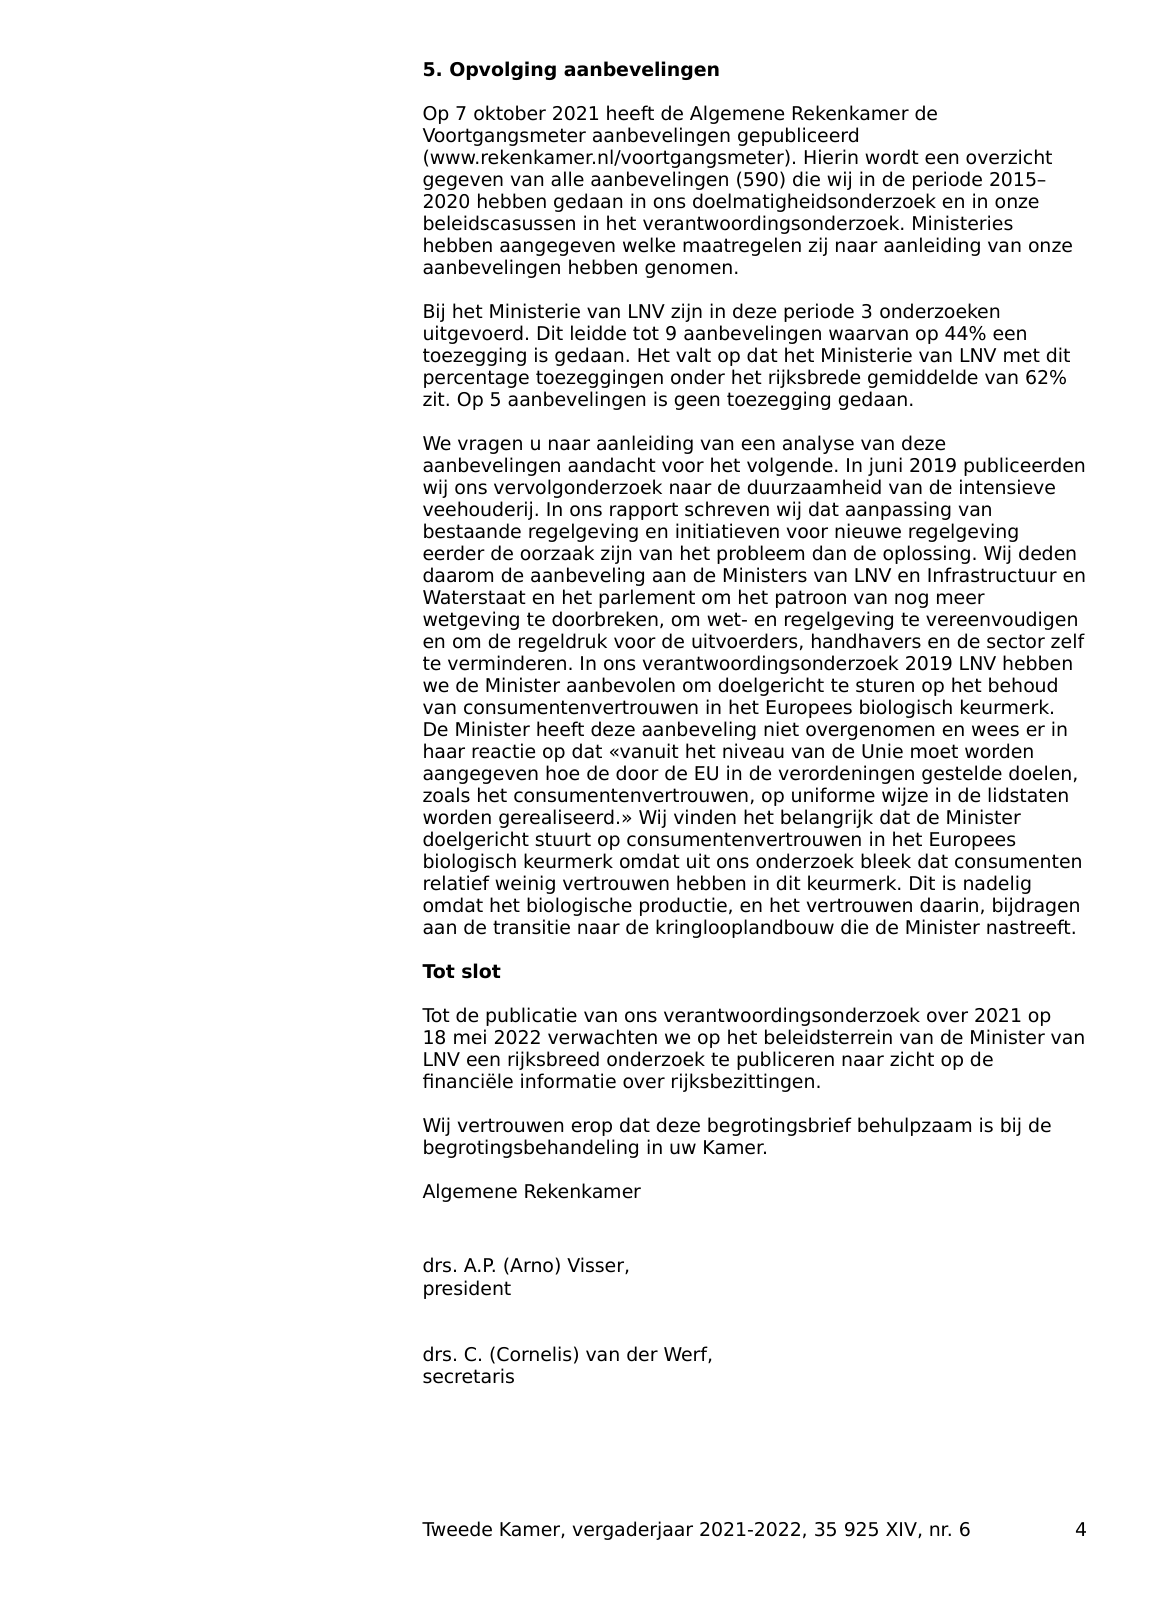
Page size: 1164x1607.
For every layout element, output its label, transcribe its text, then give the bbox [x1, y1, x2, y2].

text Wij vertrouwen erop dat deze begrotingsbrief behulpzaam is bij de begrotingsbehandeling in uw Kamer. [422, 1115, 1087, 1159]
text drs. C. (Cornelis) van der Werf, secretaris [422, 1322, 1087, 1387]
text Bij het Ministerie van LNV zijn in deze periode 3 onderzoeken uitgevoerd. Dit leidde tot 9 aanbevelingen waarvan op 44% een toezegging is gedaan. Het valt op dat het Ministerie van LNV met dit percentage toezeggingen onder het rijksbrede gemiddelde van 62% zit. Op 5 aanbevelingen is geen toezegging gedaan. [422, 301, 1087, 411]
subtitle 5. Opvolging aanbevelingen [422, 59, 1087, 81]
text drs. A.P. (Arno) Visser, president [422, 1233, 1087, 1299]
text We vragen u naar aanleiding van een analyse van deze aanbevelingen aandacht voor het volgende. In juni 2019 publiceerden wij ons vervolgonderzoek naar de duurzaamheid van de intensieve veehouderij. In ons rapport schreven wij dat aanpassing van bestaande regelgeving en initiatieven voor nieuwe regelgeving eerder de oorzaak zijn van het probleem dan de oplossing. Wij deden daarom de aanbeveling aan de Ministers van LNV en Infrastructuur en Waterstaat en het parlement om het patroon van nog meer wetgeving te doorbreken, om wet- en regelgeving te vereenvoudigen en om de regeldruk voor de uitvoerders, handhavers en de sector zelf te verminderen. In ons verantwoordingsonderzoek 2019 LNV hebben we de Minister aanbevolen om doelgericht te sturen op het behoud van consumentenvertrouwen in het Europees biologisch keurmerk. De Minister heeft deze aanbeveling niet overgenomen en wees er in haar reactie op dat «vanuit het niveau van de Unie moet worden aangegeven hoe de door de EU in de verordeningen gestelde doelen, zoals het consumentenvertrouwen, op uniforme wijze in de lidstaten worden gerealiseerd.» Wij vinden het belangrijk dat de Minister doelgericht stuurt op consumentenvertrouwen in het Europees biologisch keurmerk omdat uit ons onderzoek bleek dat consumenten relatief weinig vertrouwen hebben in dit keurmerk. Dit is nadelig omdat het biologische productie, en het vertrouwen daarin, bijdragen aan de transitie naar de kringlooplandbouw die de Minister nastreeft. [422, 433, 1087, 939]
subtitle Tot slot [422, 961, 1087, 983]
text Tot de publicatie van ons verantwoordingsonderzoek over 2021 op 18 mei 2022 verwachten we op het beleidsterrein van de Minister van LNV een rijksbreed onderzoek te publiceren naar zicht op de financiële informatie over rijksbezittingen. [422, 1005, 1087, 1093]
text Algemene Rekenkamer [422, 1181, 1087, 1203]
text Op 7 oktober 2021 heeft de Algemene Rekenkamer de Voortgangsmeter aanbevelingen gepubliceerd (www.rekenkamer.nl/voortgangsmeter). Hierin wordt een overzicht gegeven van alle aanbevelingen (590) die wij in de periode 2015–2020 hebben gedaan in ons doelmatigheidsonderzoek en in onze beleidscasussen in het verantwoordingsonderzoek. Ministeries hebben aangegeven welke maatregelen zij naar aanleiding van onze aanbevelingen hebben genomen. [422, 103, 1087, 279]
